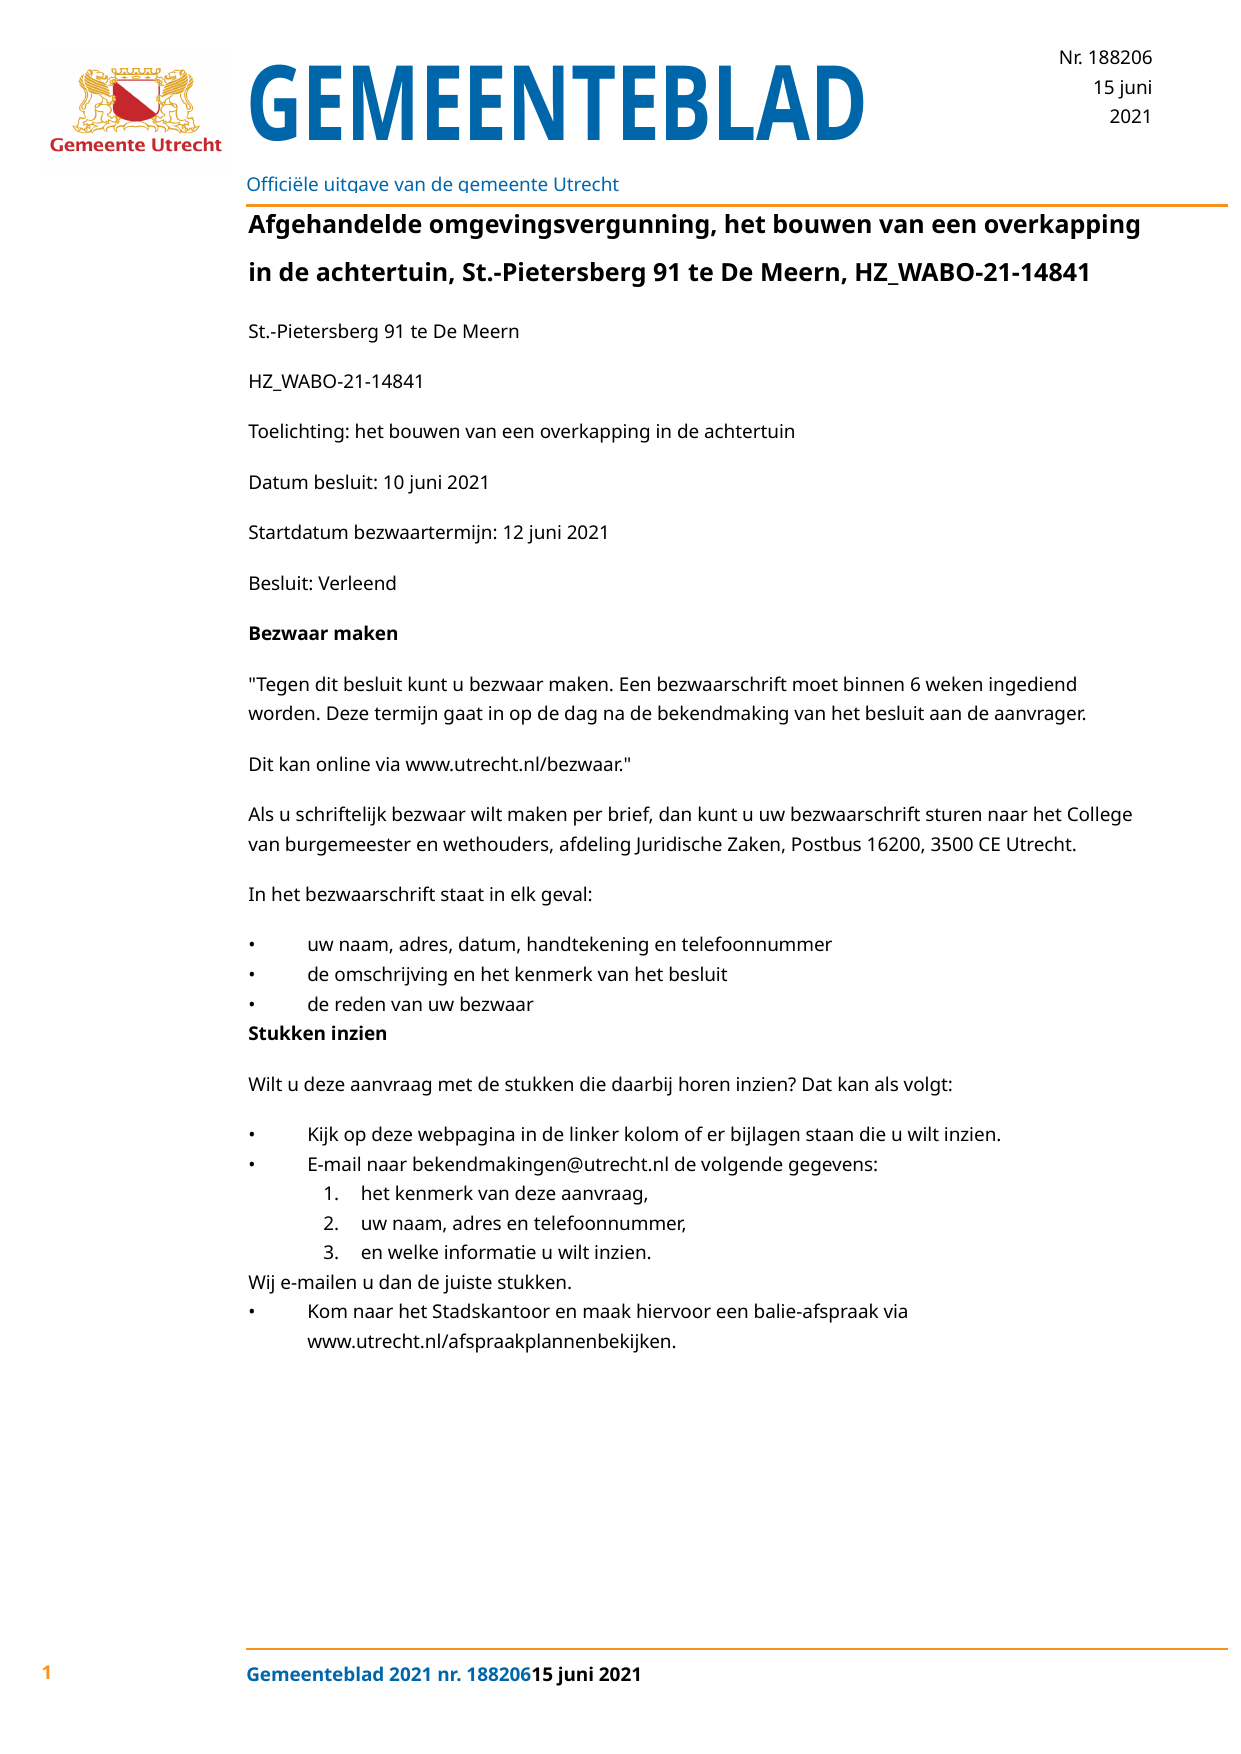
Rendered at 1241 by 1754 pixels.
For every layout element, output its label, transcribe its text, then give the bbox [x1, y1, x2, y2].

text Wij e-mailen u dan de juiste stukken. [248, 1269, 1152, 1295]
text Bezwaar maken [248, 620, 1152, 646]
text In het bezwaarschrift staat in elk geval: [248, 881, 1152, 907]
list Kom naar het Stadskantoor en maak hiervoor een balie-afspraak via www.utrecht.nl/afspraakplannenbekijken. [248, 1299, 1152, 1354]
list het kenmerk van deze aanvraag, [323, 1180, 1152, 1206]
text Wilt u deze aanvraag met de stukken die daarbij horen inzien? Dat kan als volgt: [248, 1071, 1152, 1097]
list de omschrijving en het kenmerk van het besluit [248, 961, 1152, 987]
text St.-Pietersberg 91 te De Meern [248, 318, 1152, 344]
text Afgehandelde omgevingsvergunning, het bouwen van een overkapping in de achtertuin, St.-Pietersberg 91 te De Meern, HZ_WABO-21-14841 [248, 207, 1152, 288]
text "Tegen dit besluit kunt u bezwaar maken. Een bezwaarschrift moet binnen 6 weken ingediend worden. Deze termijn gaat in op de dag na de bekendmaking van het besluit aan de aanvrager. [248, 671, 1152, 726]
text Dit kan online via www.utrecht.nl/bezwaar." [248, 751, 1152, 777]
text Toelichting: het bouwen van een overkapping in de achtertuin [248, 419, 1152, 444]
text Datum besluit: 10 juni 2021 [248, 469, 1152, 495]
list uw naam, adres en telefoonnummer, [323, 1210, 1152, 1236]
list uw naam, adres, datum, handtekening en telefoonnummer [248, 932, 1152, 957]
text HZ_WABO-21-14841 [248, 368, 1152, 394]
list Kijk op deze webpagina in de linker kolom of er bijlagen staan die u wilt inzien. [248, 1121, 1152, 1147]
list en welke informatie u wilt inzien. [323, 1239, 1152, 1265]
list de reden van uw bezwaar [248, 991, 1152, 1017]
text Als u schriftelijk bezwaar wilt maken per brief, dan kunt u uw bezwaarschrift sturen naar het College van burgemeester en wethouders, afdeling Juridische Zaken, Postbus 16200, 3500 CE Utrecht. [248, 801, 1152, 857]
text Startdatum bezwaartermijn: 12 juni 2021 [248, 519, 1152, 545]
text Besluit: Verleend [248, 570, 1152, 596]
text Stukken inzien [248, 1020, 1152, 1046]
list E-mail naar bekendmakingen@utrecht.nl de volgende gegevens: [248, 1151, 1152, 1177]
picture [41, 47, 231, 172]
